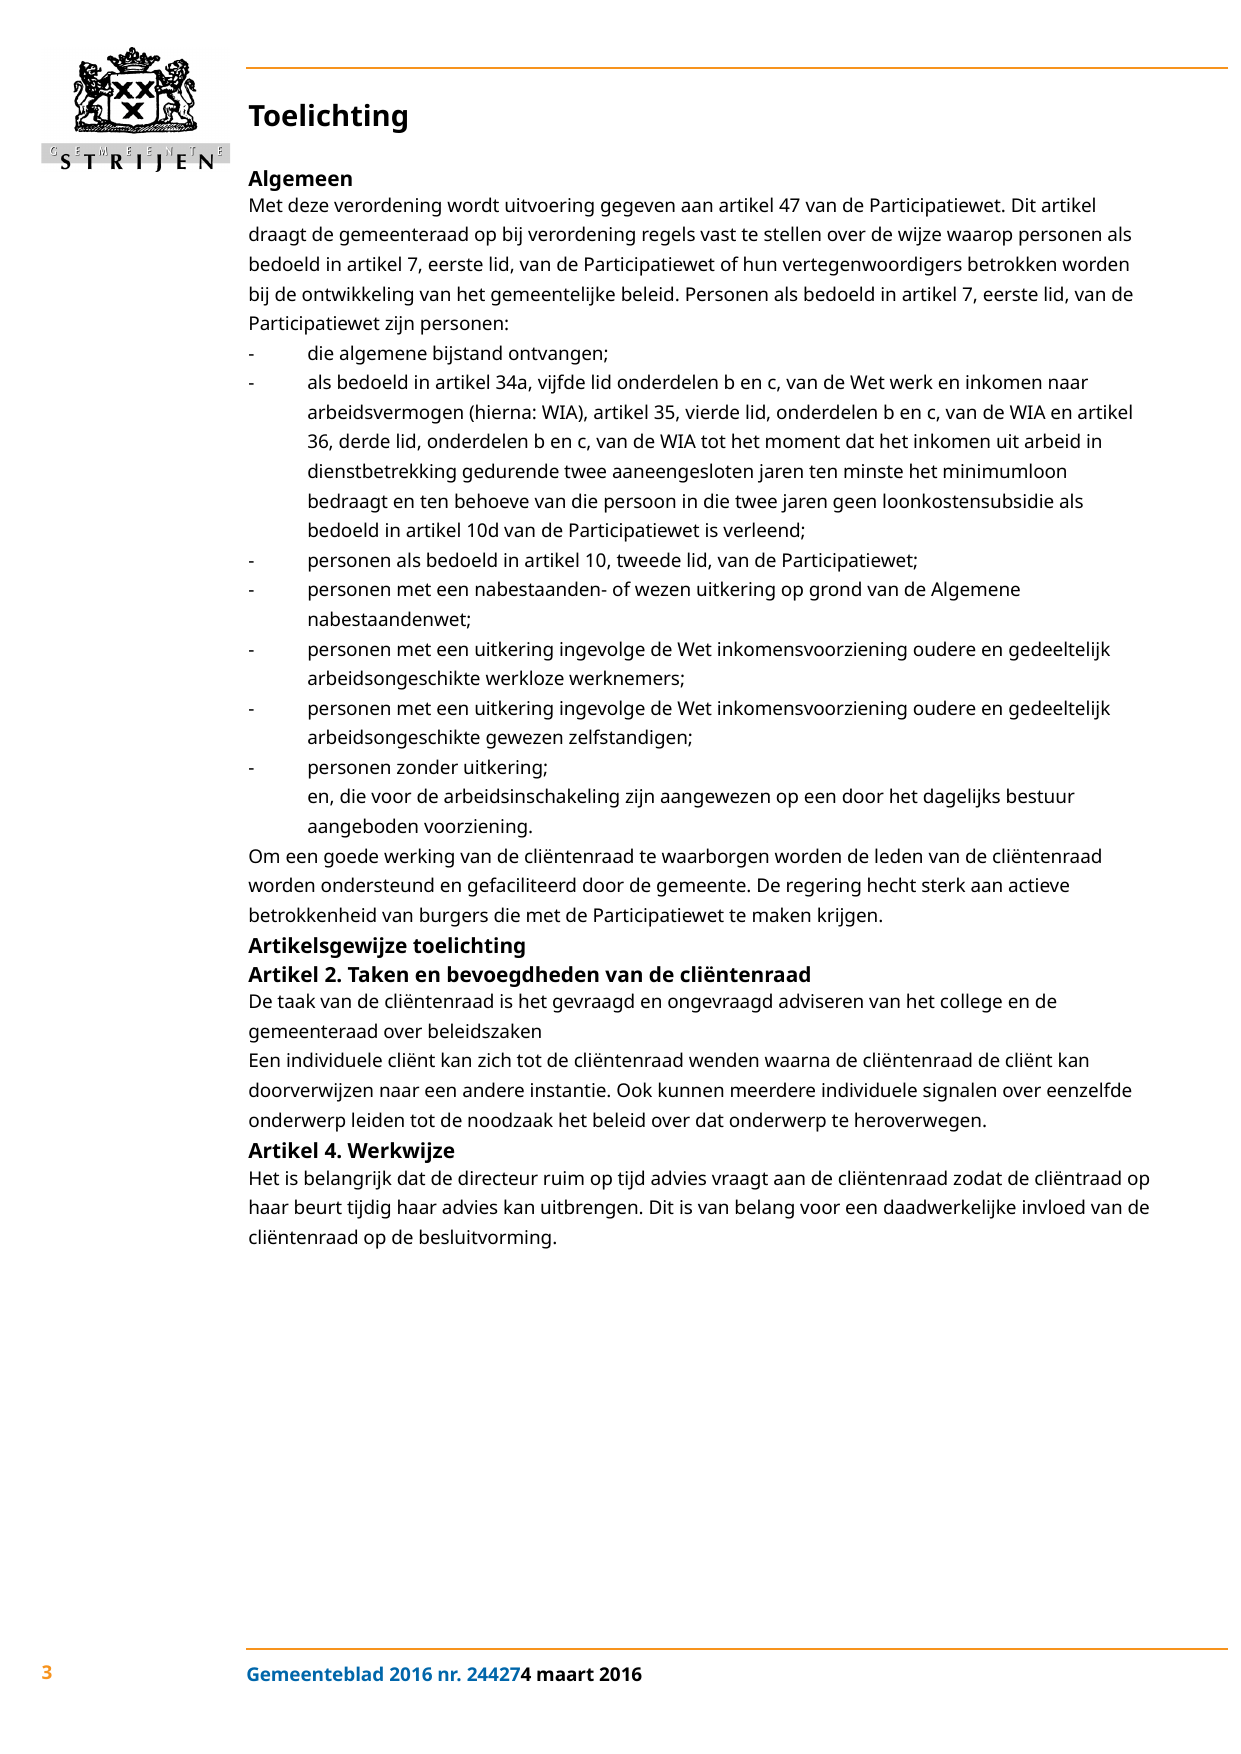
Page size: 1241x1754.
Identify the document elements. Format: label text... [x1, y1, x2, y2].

picture [41, 47, 231, 172]
text Met deze verordening wordt uitvoering gegeven aan artikel 47 van de Participatiewet. Dit artikel draagt de gemeenteraad op bij verordening regels vast te stellen over de wijze waarop personen als bedoeld in artikel 7, eerste lid, van de Participatiewet of hun vertegenwoordigers betrokken worden bij de ontwikkeling van het gemeentelijke beleid. Personen als bedoeld in artikel 7, eerste lid, van de Participatiewet zijn personen: [248, 192, 1152, 336]
list personen met een nabestaanden- of wezen uitkering op grond van de Algemene nabestaandenwet; [248, 577, 1152, 632]
list en, die voor de arbeidsinschakeling zijn aangewezen op een door het dagelijks bestuur aangeboden voorziening. [248, 784, 1152, 839]
text Een individuele cliënt kan zich tot de cliëntenraad wenden waarna de cliëntenraad de cliënt kan doorverwijzen naar een andere instantie. Ook kunnen meerdere individuele signalen over eenzelfde onderwerp leiden tot de noodzaak het beleid over dat onderwerp te heroverwegen. [248, 1048, 1152, 1133]
list die algemene bijstand ontvangen; [248, 340, 1152, 366]
text Het is belangrijk dat de directeur ruim op tijd advies vraagt aan de cliëntenraad zodat de cliëntraad op haar beurt tijdig haar advies kan uitbrengen. Dit is van belang voor een daadwerkelijke invloed van de cliëntenraad op de besluitvorming. [248, 1165, 1152, 1250]
text Artikelsgewijze toelichting [248, 932, 1152, 960]
text Artikel 4. Werkwijze [248, 1136, 1152, 1165]
text Om een goede werking van de cliëntenraad te waarborgen worden de leden van de cliëntenraad worden ondersteund en gefaciliteerd door de gemeente. De regering hecht sterk aan actieve betrokkenheid van burgers die met de Participatiewet te maken krijgen. [248, 843, 1152, 928]
text Algemeen [248, 164, 1152, 192]
text De taak van de cliëntenraad is het gevraagd en ongevraagd adviseren van het college en de gemeenteraad over beleidszaken [248, 988, 1152, 1044]
list personen met een uitkering ingevolge de Wet inkomensvoorziening oudere en gedeeltelijk arbeidsongeschikte gewezen zelfstandigen; [248, 695, 1152, 750]
text Toelichting [248, 95, 1152, 134]
text Artikel 2. Taken en bevoegdheden van de cliëntenraad [248, 960, 1152, 988]
list personen met een uitkering ingevolge de Wet inkomensvoorziening oudere en gedeeltelijk arbeidsongeschikte werkloze werknemers; [248, 636, 1152, 691]
list personen zonder uitkering; [248, 754, 1152, 780]
list personen als bedoeld in artikel 10, tweede lid, van de Participatiewet; [248, 547, 1152, 573]
list als bedoeld in artikel 34a, vijfde lid onderdelen b en c, van de Wet werk en inkomen naar arbeidsvermogen (hierna: WIA), artikel 35, vierde lid, onderdelen b en c, van de WIA en artikel 36, derde lid, onderdelen b en c, van de WIA tot het moment dat het inkomen uit arbeid in dienstbetrekking gedurende twee aaneengesloten jaren ten minste het minimumloon bedraagt en ten behoeve van die persoon in die twee jaren geen loonkostensubsidie als bedoeld in artikel 10d van de Participatiewet is verleend; [248, 369, 1152, 543]
